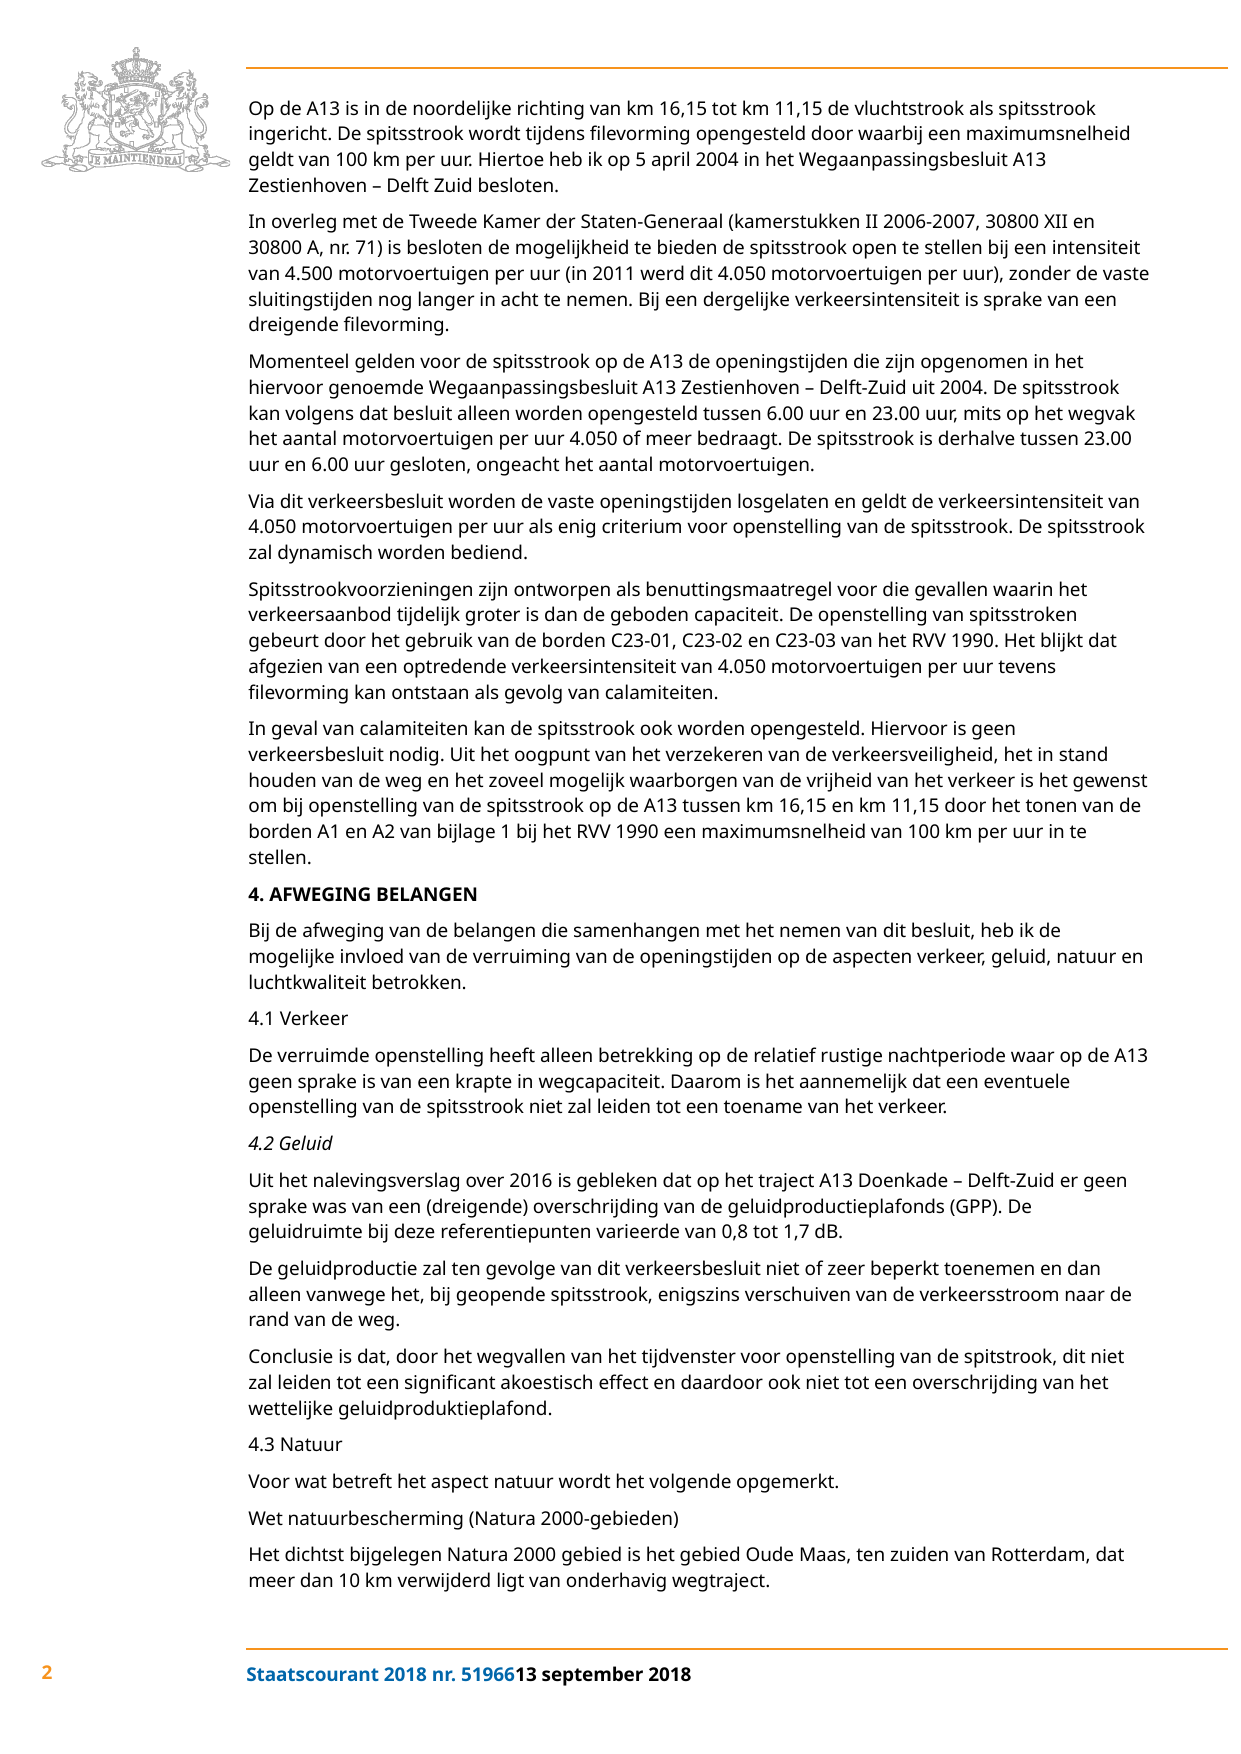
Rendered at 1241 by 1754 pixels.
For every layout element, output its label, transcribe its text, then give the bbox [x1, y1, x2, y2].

text De geluidproductie zal ten gevolge van dit verkeersbesluit niet of zeer beperkt toenemen en dan alleen vanwege het, bij geopende spitsstrook, enigszins verschuiven van de verkeersstroom naar de rand van de weg. [248, 1255, 1152, 1332]
text Voor wat betreft het aspect natuur wordt het volgende opgemerkt. [248, 1468, 1152, 1494]
text Op de A13 is in de noordelijke richting van km 16,15 tot km 11,15 de vluchtstrook als spitsstrook ingericht. De spitsstrook wordt tijdens filevorming opengesteld door waarbij een maximumsnelheid geldt van 100 km per uur. Hiertoe heb ik op 5 april 2004 in het Wegaanpassingsbesluit A13 Zestienhoven – Delft Zuid besloten. [248, 95, 1152, 198]
text 4.1 Verkeer [248, 1006, 1152, 1031]
text Conclusie is dat, door het wegvallen van het tijdvenster voor openstelling van de spitstrook, dit niet zal leiden tot een significant akoestisch effect en daardoor ook niet tot een overschrijding van het wettelijke geluidproduktieplafond. [248, 1343, 1152, 1421]
picture [41, 47, 231, 172]
text In overleg met de Tweede Kamer der Staten-Generaal (kamerstukken II 2006-2007, 30800 XII en 30800 A, nr. 71) is besloten de mogelijkheid te bieden de spitsstrook open te stellen bij een intensiteit van 4.500 motorvoertuigen per uur (in 2011 werd dit 4.050 motorvoertuigen per uur), zonder de vaste sluitingstijden nog langer in acht te nemen. Bij een dergelijke verkeersintensiteit is sprake van een dreigende filevorming. [248, 209, 1152, 337]
text Momenteel gelden voor de spitsstrook op de A13 de openingstijden die zijn opgenomen in het hiervoor genoemde Wegaanpassingsbesluit A13 Zestienhoven – Delft-Zuid uit 2004. De spitsstrook kan volgens dat besluit alleen worden opengesteld tussen 6.00 uur en 23.00 uur, mits op het wegvak het aantal motorvoertuigen per uur 4.050 of meer bedraagt. De spitsstrook is derhalve tussen 23.00 uur en 6.00 uur gesloten, ongeacht het aantal motorvoertuigen. [248, 348, 1152, 477]
text Via dit verkeersbesluit worden de vaste openingstijden losgelaten en geldt de verkeersintensiteit van 4.050 motorvoertuigen per uur als enig criterium voor openstelling van de spitsstrook. De spitsstrook zal dynamisch worden bediend. [248, 488, 1152, 565]
text Wet natuurbescherming (Natura 2000-gebieden) [248, 1505, 1152, 1531]
text 4. AFWEGING BELANGEN [248, 881, 1152, 907]
text De verruimde openstelling heeft alleen betrekking op de relatief rustige nachtperiode waar op de A13 geen sprake is van een krapte in wegcapaciteit. Daarom is het aannemelijk dat een eventuele openstelling van de spitsstrook niet zal leiden tot een toename van het verkeer. [248, 1042, 1152, 1119]
text Uit het nalevingsverslag over 2016 is gebleken dat op het traject A13 Doenkade – Delft-Zuid er geen sprake was van een (dreigende) overschrijding van de geluidproductieplafonds (GPP). De geluidruimte bij deze referentiepunten varieerde van 0,8 tot 1,7 dB. [248, 1167, 1152, 1244]
text Bij de afweging van de belangen die samenhangen met het nemen van dit besluit, heb ik de mogelijke invloed van de verruiming van de openingstijden op de aspecten verkeer, geluid, natuur en luchtkwaliteit betrokken. [248, 917, 1152, 995]
text 4.2 Geluid [248, 1130, 1152, 1156]
text Het dichtst bijgelegen Natura 2000 gebied is het gebied Oude Maas, ten zuiden van Rotterdam, dat meer dan 10 km verwijderd ligt van onderhavig wegtraject. [248, 1541, 1152, 1593]
text Spitsstrookvoorzieningen zijn ontworpen als benuttingsmaatregel voor die gevallen waarin het verkeersaanbod tijdelijk groter is dan de geboden capaciteit. De openstelling van spitsstroken gebeurt door het gebruik van de borden C23-01, C23-02 en C23-03 van het RVV 1990. Het blijkt dat afgezien van een optredende verkeersintensiteit van 4.050 motorvoertuigen per uur tevens filevorming kan ontstaan als gevolg van calamiteiten. [248, 576, 1152, 704]
text 4.3 Natuur [248, 1431, 1152, 1457]
text In geval van calamiteiten kan de spitsstrook ook worden opengesteld. Hiervoor is geen verkeersbesluit nodig. Uit het oogpunt van het verzekeren van de verkeersveiligheid, het in stand houden van de weg en het zoveel mogelijk waarborgen van de vrijheid van het verkeer is het gewenst om bij openstelling van de spitsstrook op de A13 tussen km 16,15 en km 11,15 door het tonen van de borden A1 en A2 van bijlage 1 bij het RVV 1990 een maximumsnelheid van 100 km per uur in te stellen. [248, 716, 1152, 870]
